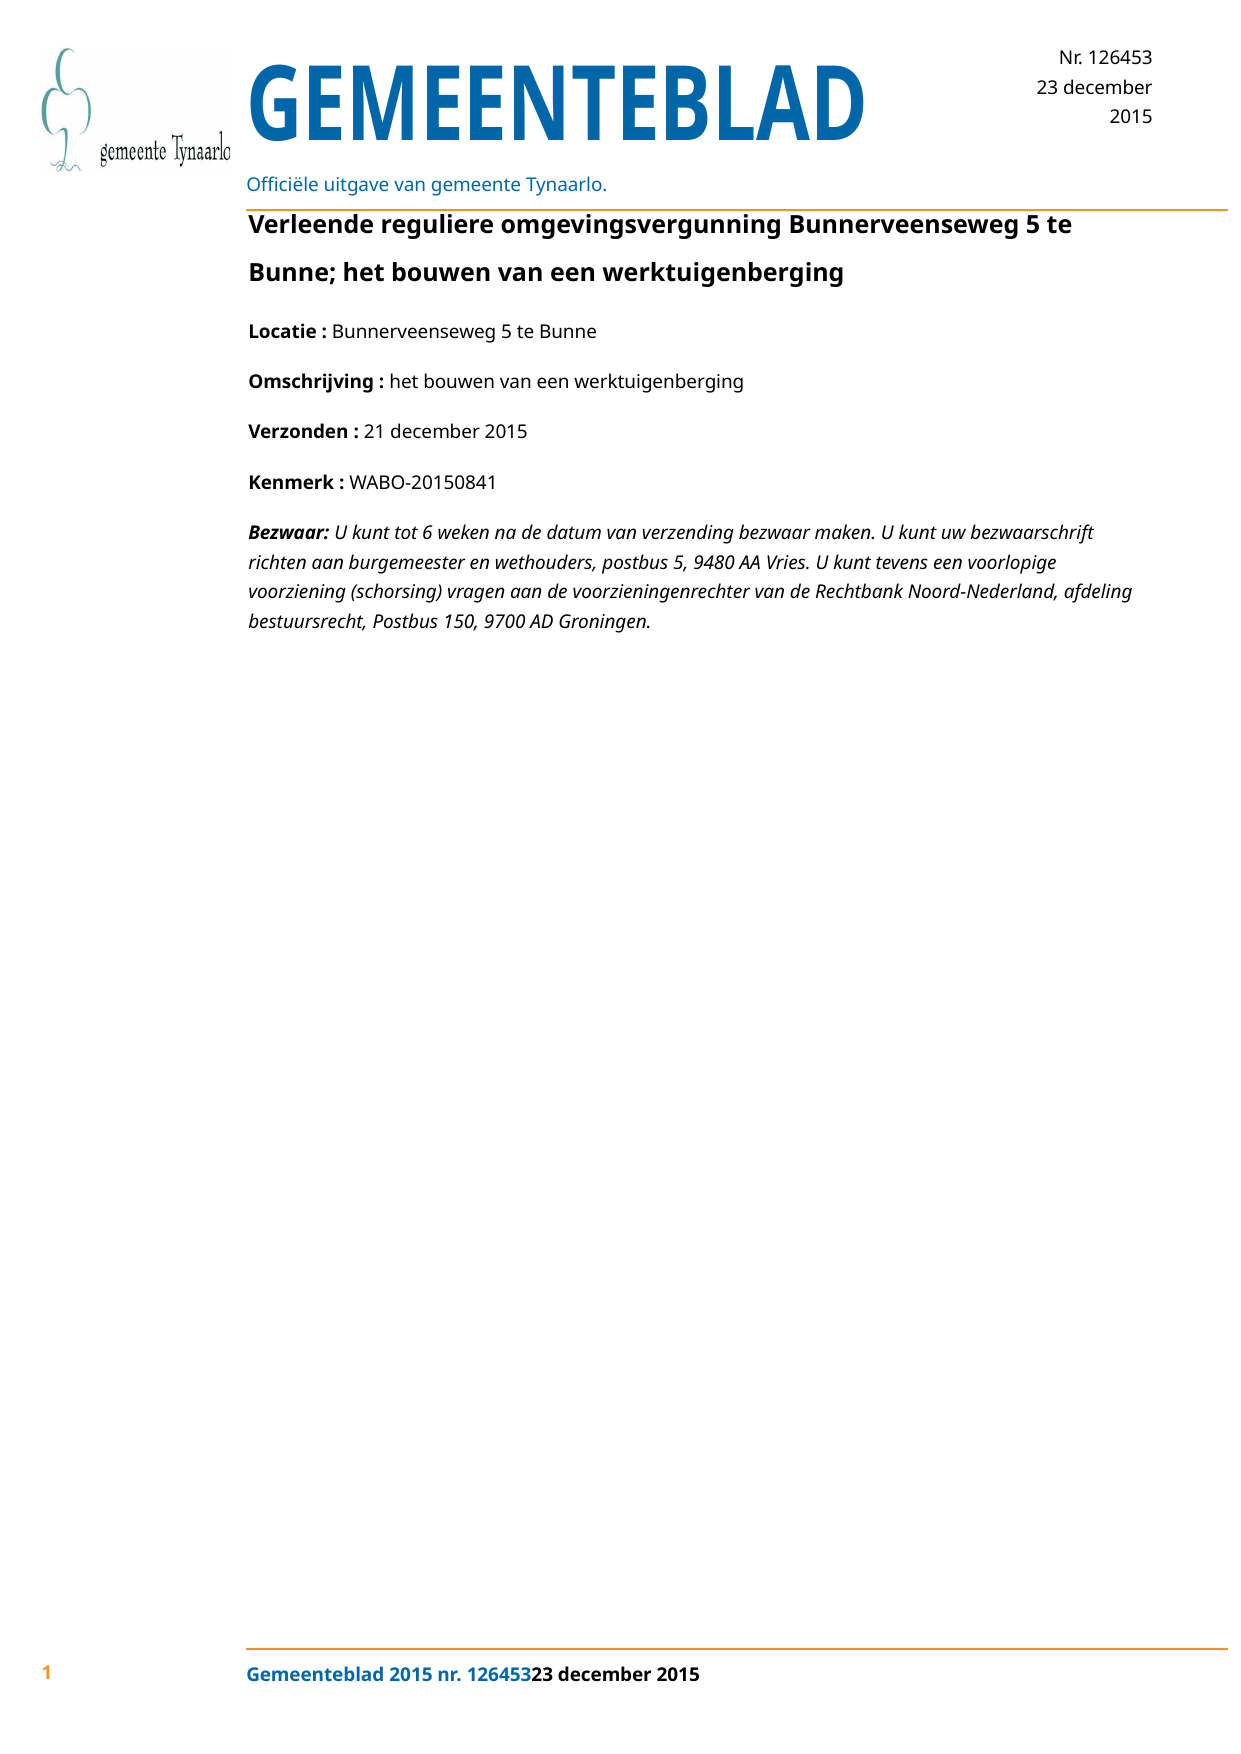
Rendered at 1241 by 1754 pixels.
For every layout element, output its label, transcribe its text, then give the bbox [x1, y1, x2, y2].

text Verzonden : 21 december 2015 [248, 419, 1152, 444]
text Bezwaar: U kunt tot 6 weken na de datum van verzending bezwaar maken. U kunt uw bezwaarschrift richten aan burgemeester en wethouders, postbus 5, 9480 AA Vries. U kunt tevens een voorlopige voorziening (schorsing) vragen aan de voorzieningenrechter van de Rechtbank Noord-Nederland, afdeling bestuursrecht, Postbus 150, 9700 AD Groningen. [248, 519, 1152, 634]
text Verleende reguliere omgevingsvergunning Bunnerveenseweg 5 te Bunne; het bouwen van een werktuigenberging [248, 211, 1152, 288]
text Omschrijving : het bouwen van een werktuigenberging [248, 368, 1152, 394]
picture [41, 47, 231, 172]
text Locatie : Bunnerveenseweg 5 te Bunne [248, 318, 1152, 344]
text Kenmerk : WABO-20150841 [248, 469, 1152, 495]
